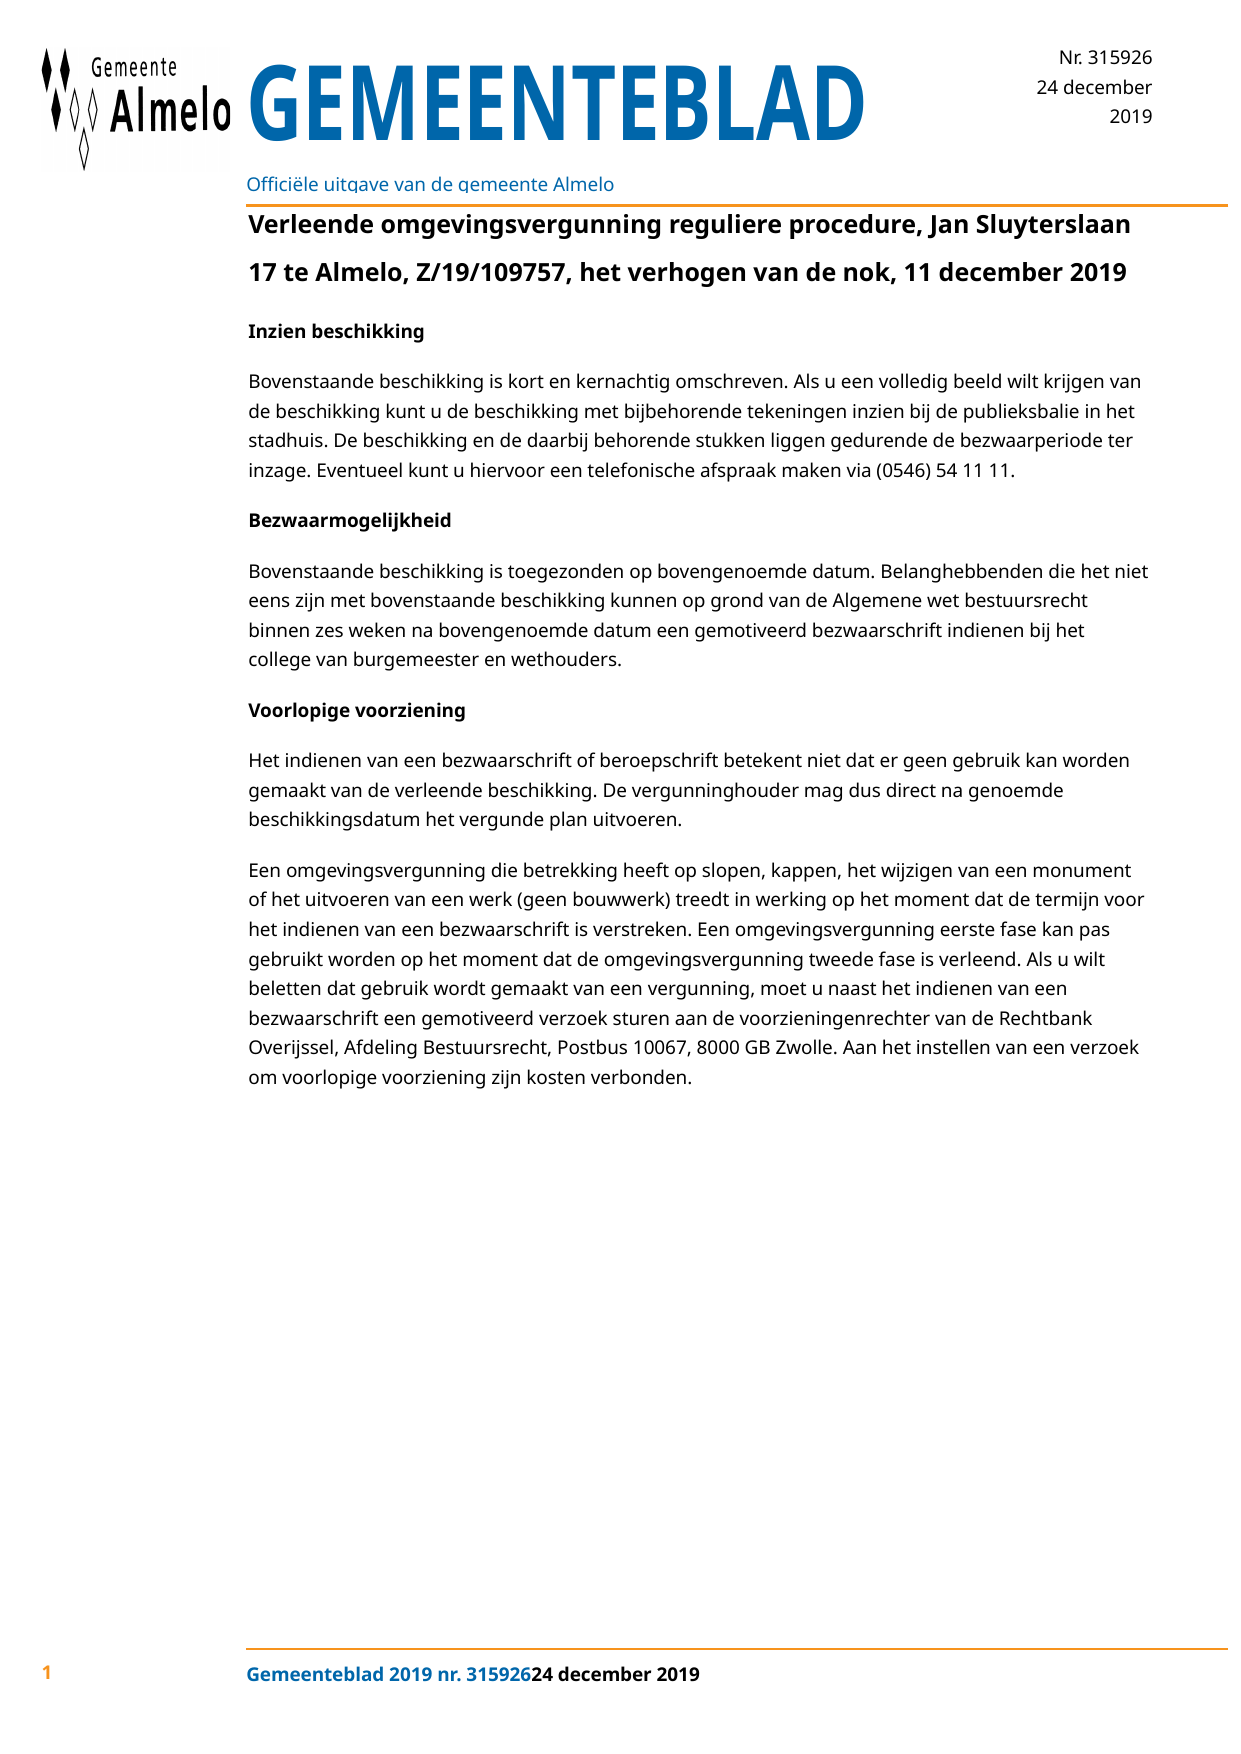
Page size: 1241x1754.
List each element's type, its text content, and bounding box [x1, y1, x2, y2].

picture [41, 47, 231, 172]
text Een omgevingsvergunning die betrekking heeft op slopen, kappen, het wijzigen van een monument of het uitvoeren van een werk (geen bouwwerk) treedt in werking op het moment dat de termijn voor het indienen van een bezwaarschrift is verstreken. Een omgevingsvergunning eerste fase kan pas gebruikt worden op het moment dat de omgevingsvergunning tweede fase is verleend. Als u wilt beletten dat gebruik wordt gemaakt van een vergunning, moet u naast het indienen van een bezwaarschrift een gemotiveerd verzoek sturen aan de voorzieningenrechter van de Rechtbank Overijssel, Afdeling Bestuursrecht, Postbus 10067, 8000 GB Zwolle. Aan het instellen van een verzoek om voorlopige voorziening zijn kosten verbonden. [248, 857, 1152, 1090]
text Bezwaarmogelijkheid [248, 507, 1152, 533]
text Voorlopige voorziening [248, 697, 1152, 723]
text Inzien beschikking [248, 318, 1152, 344]
text Verleende omgevingsvergunning reguliere procedure, Jan Sluyterslaan 17 te Almelo, Z/19/109757, het verhogen van de nok, 11 december 2019 [248, 207, 1152, 288]
text Het indienen van een bezwaarschrift of beroepschrift betekent niet dat er geen gebruik kan worden gemaakt van de verleende beschikking. De vergunninghouder mag dus direct na genoemde beschikkingsdatum het vergunde plan uitvoeren. [248, 747, 1152, 832]
text Bovenstaande beschikking is kort en kernachtig omschreven. Als u een volledig beeld wilt krijgen van de beschikking kunt u de beschikking met bijbehorende tekeningen inzien bij de publieksbalie in het stadhuis. De beschikking en de daarbij behorende stukken liggen gedurende de bezwaarperiode ter inzage. Eventueel kunt u hiervoor een telefonische afspraak maken via (0546) 54 11 11. [248, 368, 1152, 483]
text Bovenstaande beschikking is toegezonden op bovengenoemde datum. Belanghebbenden die het niet eens zijn met bovenstaande beschikking kunnen op grond van de Algemene wet bestuursrecht binnen zes weken na bovengenoemde datum een gemotiveerd bezwaarschrift indienen bij het college van burgemeester en wethouders. [248, 558, 1152, 672]
